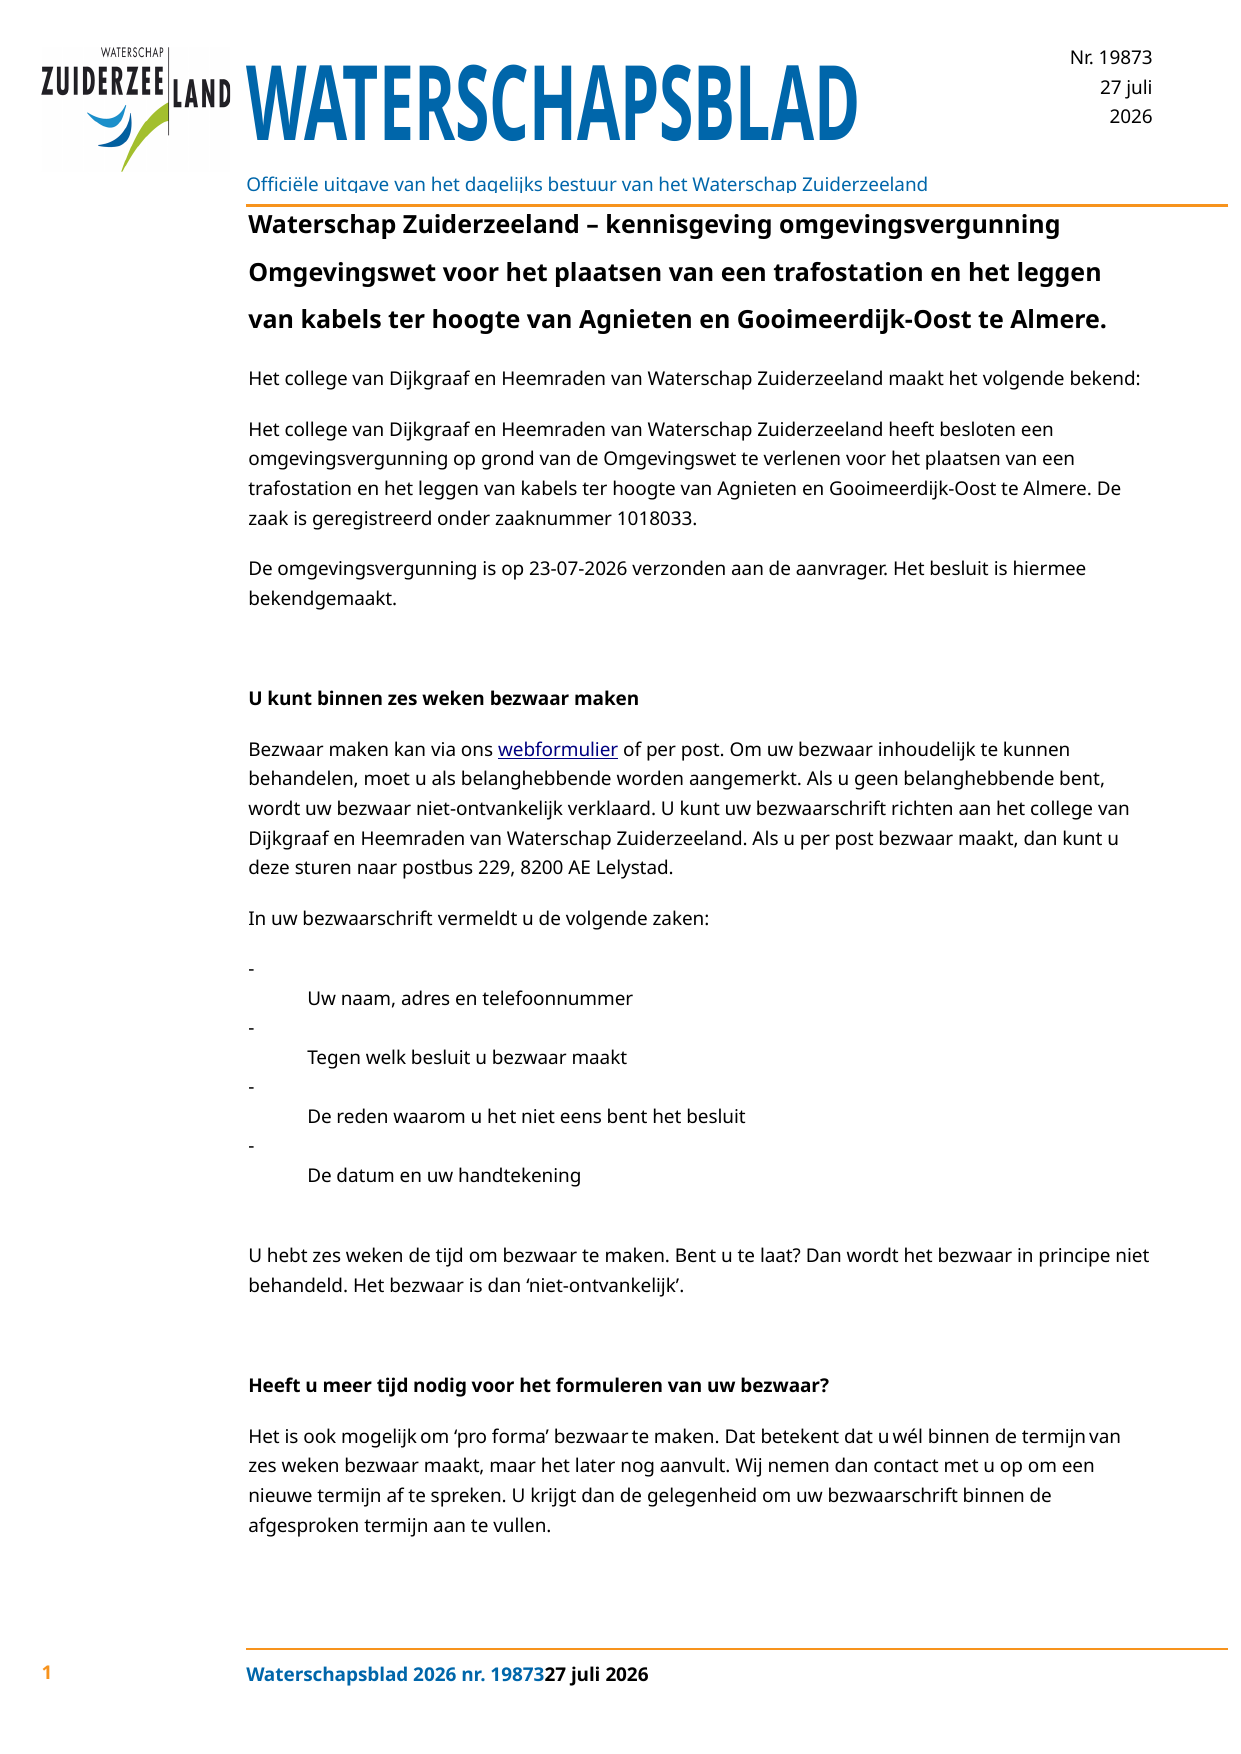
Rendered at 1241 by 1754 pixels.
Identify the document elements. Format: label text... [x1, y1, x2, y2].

text Bezwaar maken kan via ons webformulier of per post. Om uw bezwaar inhoudelijk te kunnen behandelen, moet u als belanghebbende worden aangemerkt. Als u geen belanghebbende bent, wordt uw bezwaar niet-ontvankelijk verklaard. U kunt uw bezwaarschrift richten aan het college van Dijkgraaf en Heemraden van Waterschap Zuiderzeeland. Als u per post bezwaar maakt, dan kunt u deze sturen naar postbus 229, 8200 AE Lelystad. [248, 736, 1152, 880]
list De datum en uw handtekening [248, 1162, 1152, 1188]
text U hebt zes weken de tijd om bezwaar te maken. Bent u te laat? Dan wordt het bezwaar in principe niet behandeld. Het bezwaar is dan ‘niet-ontvankelijk’. [248, 1242, 1152, 1297]
list Uw naam, adres en telefoonnummer [248, 985, 1152, 1010]
text In uw bezwaarschrift vermeldt u de volgende zaken: [248, 905, 1152, 930]
text Heeft u meer tijd nodig voor het formuleren van uw bezwaar? [248, 1373, 1152, 1398]
text Het is ook mogelijk om ‘pro forma’ bezwaar te maken. Dat betekent dat u wél binnen de termijn van zes weken bezwaar maakt, maar het later nog aanvult. Wij nemen dan contact met u op om een nieuwe termijn af te spreken. U krijgt dan de gelegenheid om uw bezwaarschrift binnen de afgesproken termijn aan te vullen. [248, 1423, 1152, 1537]
list Tegen welk besluit u bezwaar maakt [248, 1044, 1152, 1069]
text Het college van Dijkgraaf en Heemraden van Waterschap Zuiderzeeland maakt het volgende bekend: [248, 366, 1152, 391]
list De reden waarom u het niet eens bent het besluit [248, 1103, 1152, 1129]
text Het college van Dijkgraaf en Heemraden van Waterschap Zuiderzeeland heeft besloten een omgevingsvergunning op grond van de Omgevingswet te verlenen voor het plaatsen van een trafostation en het leggen van kabels ter hoogte van Agnieten en Gooimeerdijk-Oost te Almere. De zaak is geregistreerd onder zaaknummer 1018033. [248, 416, 1152, 530]
picture [41, 47, 231, 172]
text U kunt binnen zes weken bezwaar maken [248, 686, 1152, 711]
text De omgevingsvergunning is op 23-07-2026 verzonden aan de aanvrager. Het besluit is hiermee bekendgemaakt. [248, 555, 1152, 610]
text Waterschap Zuiderzeeland – kennisgeving omgevingsvergunning Omgevingswet voor het plaatsen van een trafostation en het leggen van kabels ter hoogte van Agnieten en Gooimeerdijk-Oost te Almere. [248, 207, 1152, 336]
